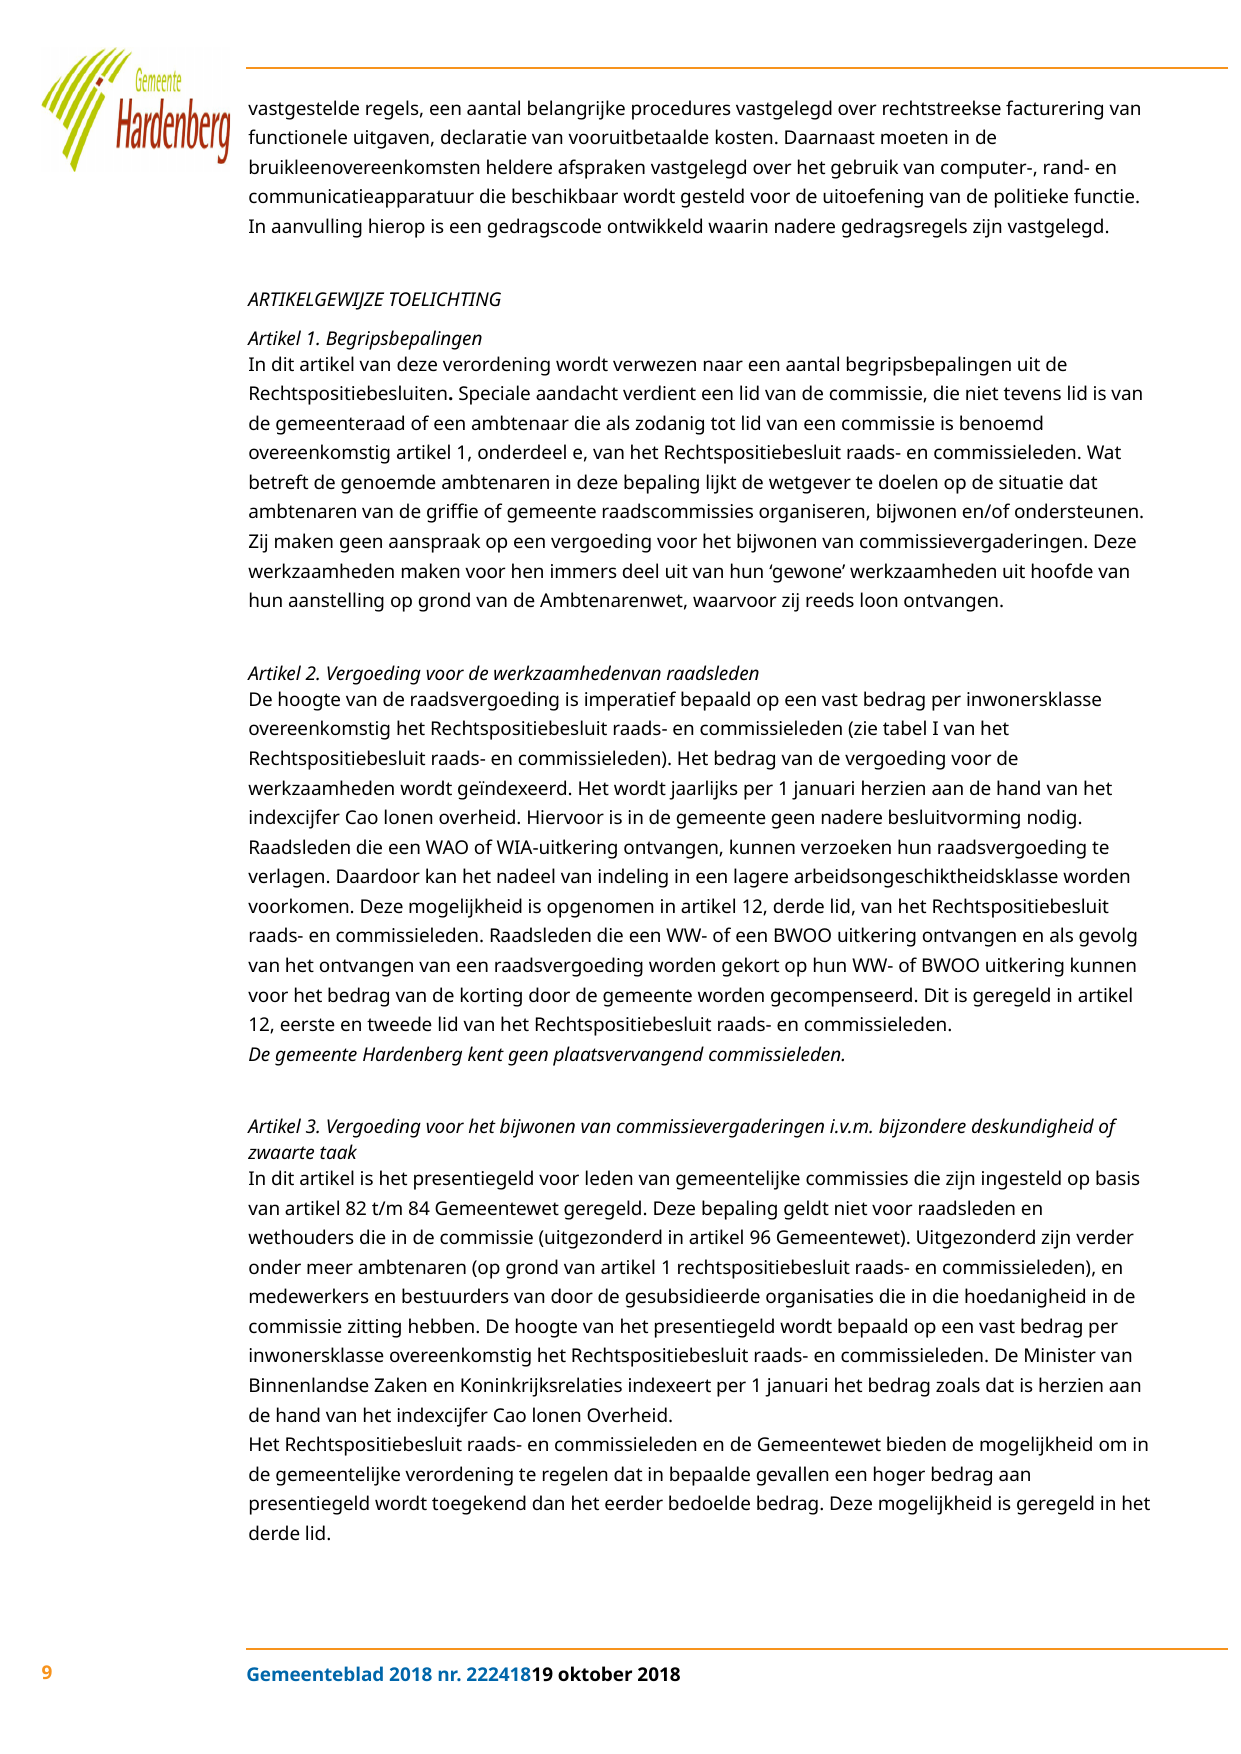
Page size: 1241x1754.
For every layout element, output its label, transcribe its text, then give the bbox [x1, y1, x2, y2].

text vastgestelde regels, een aantal belangrijke procedures vastgelegd over rechtstreekse facturering van functionele uitgaven, declaratie van vooruitbetaalde kosten. Daarnaast moeten in de bruikleenovereenkomsten heldere afspraken vastgelegd over het gebruik van computer-, rand- en communicatieapparatuur die beschikbaar wordt gesteld voor de uitoefening van de politieke functie. In aanvulling hierop is een gedragscode ontwikkeld waarin nadere gedragsregels zijn vastgelegd. [248, 95, 1152, 239]
text Artikel 3. Vergoeding voor het bijwonen van commissievergaderingen i.v.m. bijzondere deskundigheid of zwaarte taak [248, 1114, 1152, 1165]
text De gemeente Hardenberg kent geen plaatsvervangend commissieleden. [248, 1041, 1152, 1067]
text Artikel 1. Begripsbepalingen [248, 325, 1152, 351]
text In dit artikel is het presentiegeld voor leden van gemeentelijke commissies die zijn ingesteld op basis van artikel 82 t/m 84 Gemeentewet geregeld. Deze bepaling geldt niet voor raadsleden en wethouders die in de commissie (uitgezonderd in artikel 96 Gemeentewet). Uitgezonderd zijn verder onder meer ambtenaren (op grond van artikel 1 rechtspositiebesluit raads- en commissieleden), en medewerkers en bestuurders van door de gesubsidieerde organisaties die in die hoedanigheid in de commissie zitting hebben. De hoogte van het presentiegeld wordt bepaald op een vast bedrag per inwonersklasse overeenkomstig het Rechtspositiebesluit raads- en commissieleden. De Minister van Binnenlandse Zaken en Koninkrijksrelaties indexeert per 1 januari het bedrag zoals dat is herzien aan de hand van het indexcijfer Cao lonen Overheid. [248, 1165, 1152, 1427]
text De hoogte van de raadsvergoeding is imperatief bepaald op een vast bedrag per inwonersklasse overeenkomstig het Rechtspositiebesluit raads- en commissieleden (zie tabel I van het Rechtspositiebesluit raads- en commissieleden). Het bedrag van de vergoeding voor de werkzaamheden wordt geïndexeerd. Het wordt jaarlijks per 1 januari herzien aan de hand van het indexcijfer Cao lonen overheid. Hiervoor is in de gemeente geen nadere besluitvorming nodig. [248, 686, 1152, 830]
picture [41, 47, 231, 172]
text ARTIKELGEWIJZE TOELICHTING [248, 286, 1152, 312]
text Het Rechtspositiebesluit raads- en commissieleden en de Gemeentewet bieden de mogelijkheid om in de gemeentelijke verordening te regelen dat in bepaalde gevallen een hoger bedrag aan presentiegeld wordt toegekend dan het eerder bedoelde bedrag. Deze mogelijkheid is geregeld in het derde lid. [248, 1431, 1152, 1546]
text In dit artikel van deze verordening wordt verwezen naar een aantal begripsbepalingen uit de Rechtspositiebesluiten. Speciale aandacht verdient een lid van de commissie, die niet tevens lid is van de gemeenteraad of een ambtenaar die als zodanig tot lid van een commissie is benoemd overeenkomstig artikel 1, onderdeel e, van het Rechtspositiebesluit raads- en commissieleden. Wat betreft de genoemde ambtenaren in deze bepaling lijkt de wetgever te doelen op de situatie dat ambtenaren van de griffie of gemeente raadscommissies organiseren, bijwonen en/of ondersteunen. Zij maken geen aanspraak op een vergoeding voor het bijwonen van commissievergaderingen. Deze werkzaamheden maken voor hen immers deel uit van hun ‘gewone’ werkzaamheden uit hoofde van hun aanstelling op grond van de Ambtenarenwet, waarvoor zij reeds loon ontvangen. [248, 351, 1152, 613]
text Artikel 2. Vergoeding voor de werkzaamhedenvan raadsleden [248, 660, 1152, 686]
text Raadsleden die een WAO of WIA-uitkering ontvangen, kunnen verzoeken hun raadsvergoeding te verlagen. Daardoor kan het nadeel van indeling in een lagere arbeidsongeschiktheidsklasse worden voorkomen. Deze mogelijkheid is opgenomen in artikel 12, derde lid, van het Rechtspositiebesluit raads- en commissieleden. Raadsleden die een WW- of een BWOO uitkering ontvangen en als gevolg van het ontvangen van een raadsvergoeding worden gekort op hun WW- of BWOO uitkering kunnen voor het bedrag van de korting door de gemeente worden gecompenseerd. Dit is geregeld in artikel 12, eerste en tweede lid van het Rechtspositiebesluit raads- en commissieleden. [248, 834, 1152, 1037]
